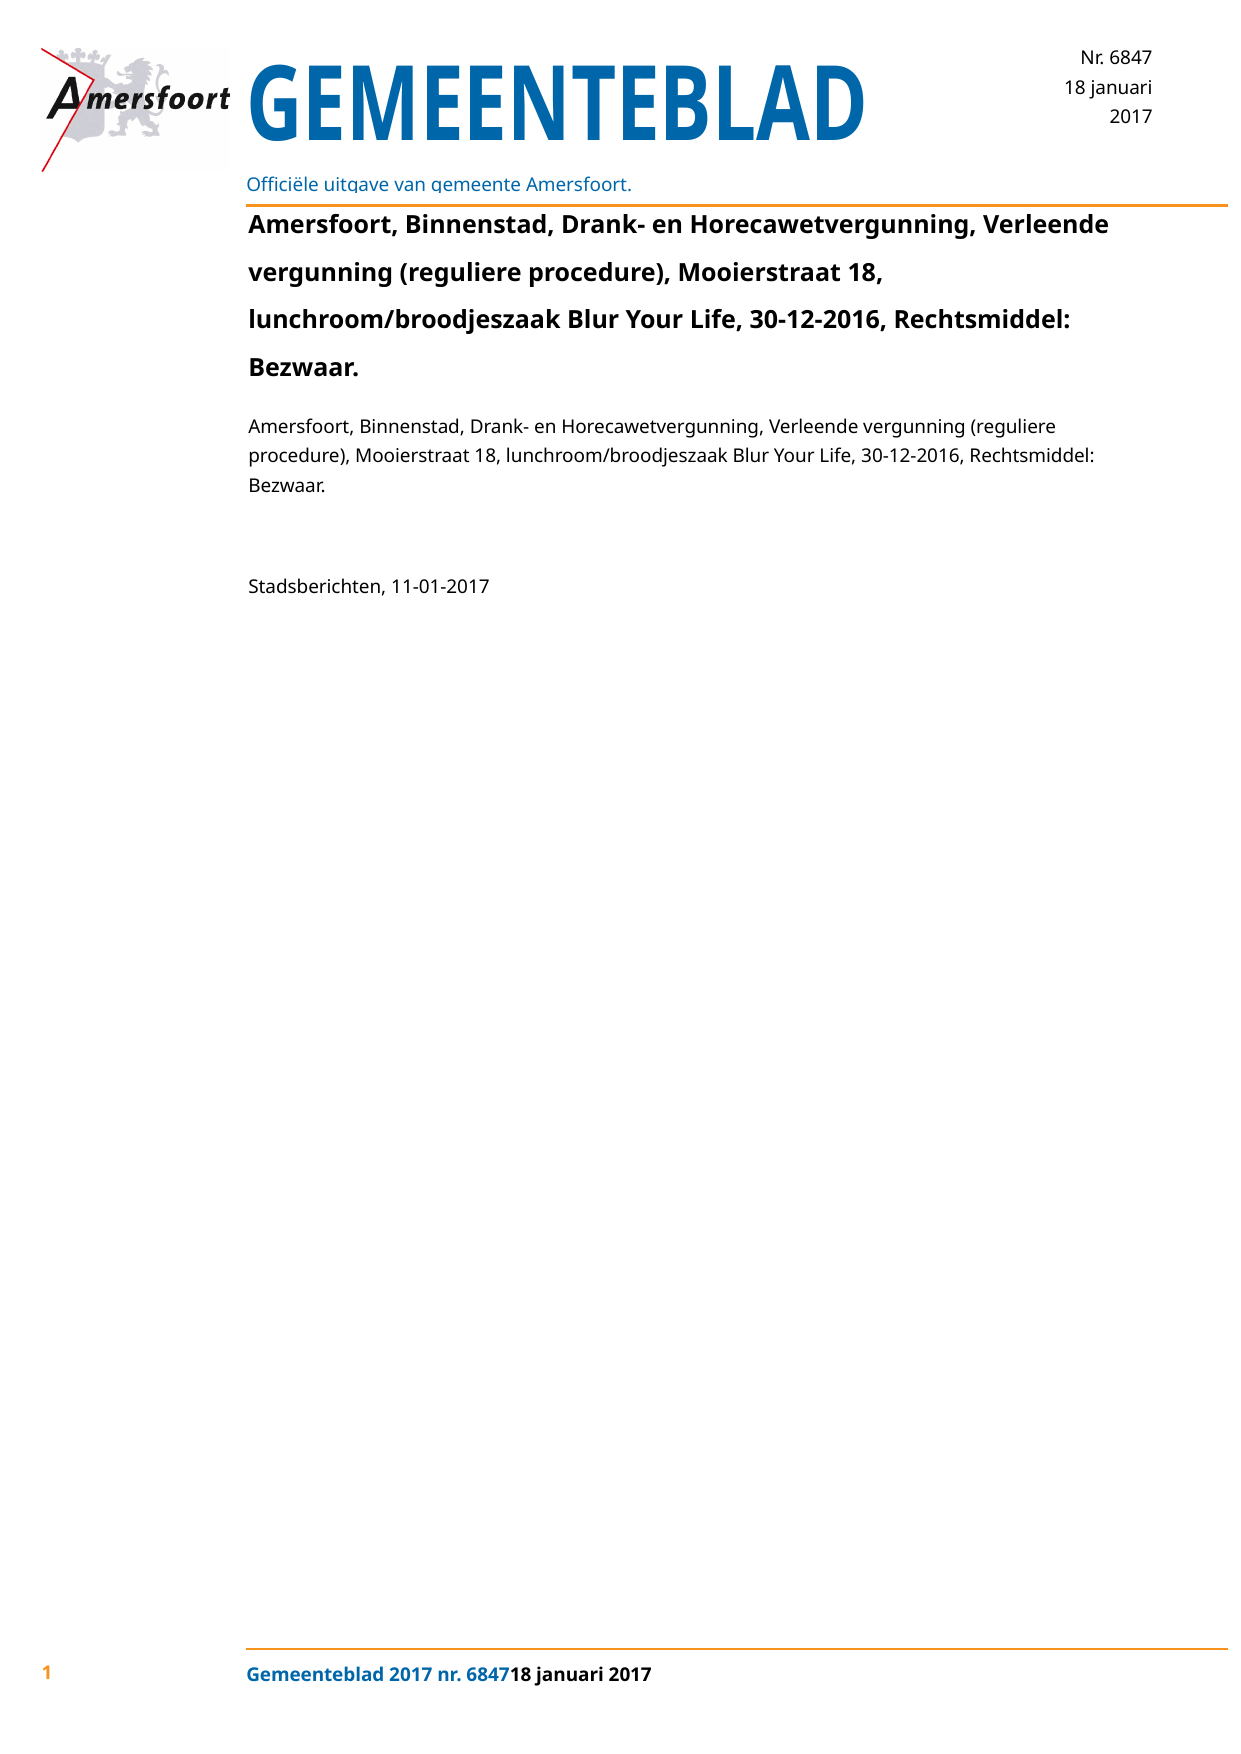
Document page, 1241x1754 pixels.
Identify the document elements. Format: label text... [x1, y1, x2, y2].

text Stadsberichten, 11-01-2017 [248, 573, 1152, 599]
picture [41, 47, 231, 172]
text Amersfoort, Binnenstad, Drank- en Horecawetvergunning, Verleende vergunning (reguliere procedure), Mooierstraat 18, lunchroom/broodjeszaak Blur Your Life, 30-12-2016, Rechtsmiddel: Bezwaar. [248, 207, 1152, 384]
text Amersfoort, Binnenstad, Drank- en Horecawetvergunning, Verleende vergunning (reguliere procedure), Mooierstraat 18, lunchroom/broodjeszaak Blur Your Life, 30-12-2016, Rechtsmiddel: Bezwaar. [248, 413, 1152, 498]
